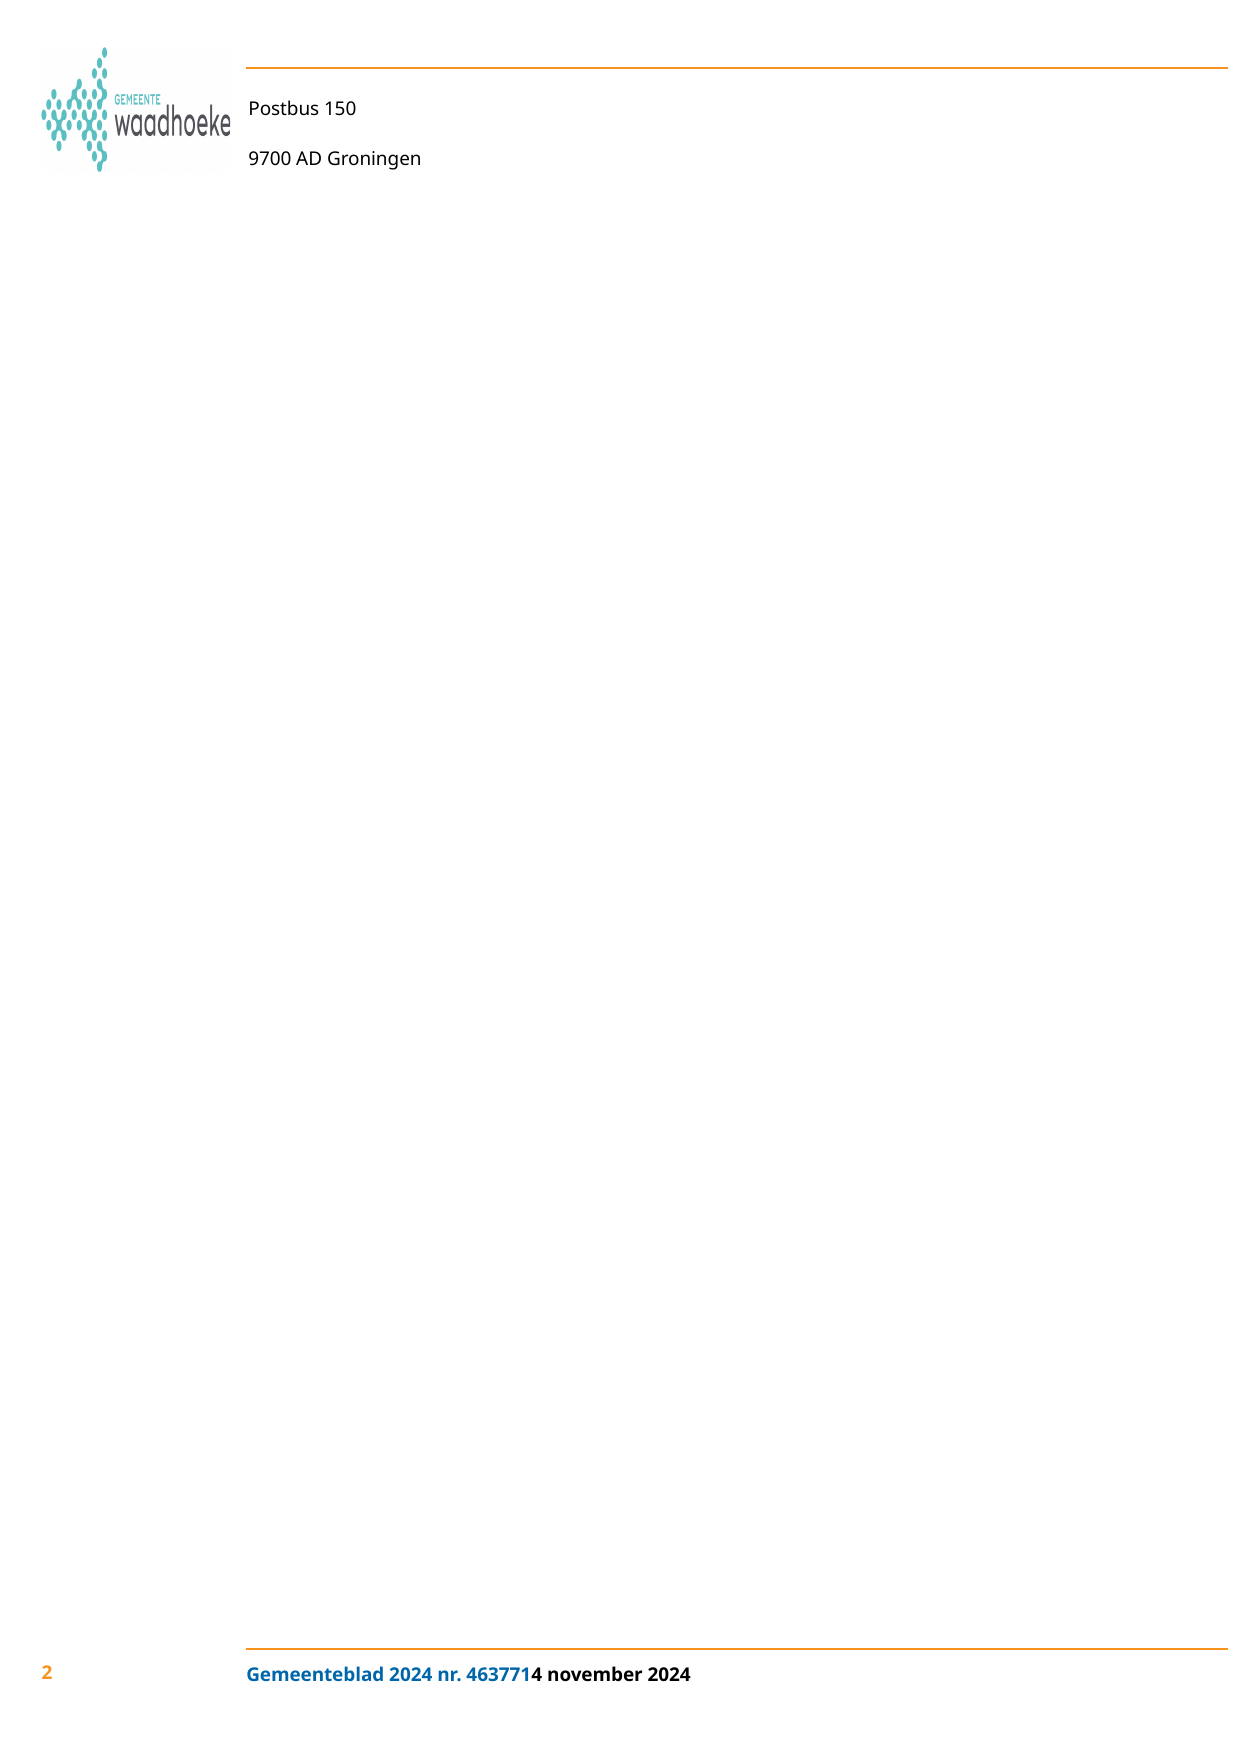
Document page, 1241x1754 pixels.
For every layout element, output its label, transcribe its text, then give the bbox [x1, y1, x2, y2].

text Postbus 150 [248, 95, 1152, 121]
picture [41, 47, 231, 172]
text 9700 AD Groningen [248, 145, 1152, 171]
